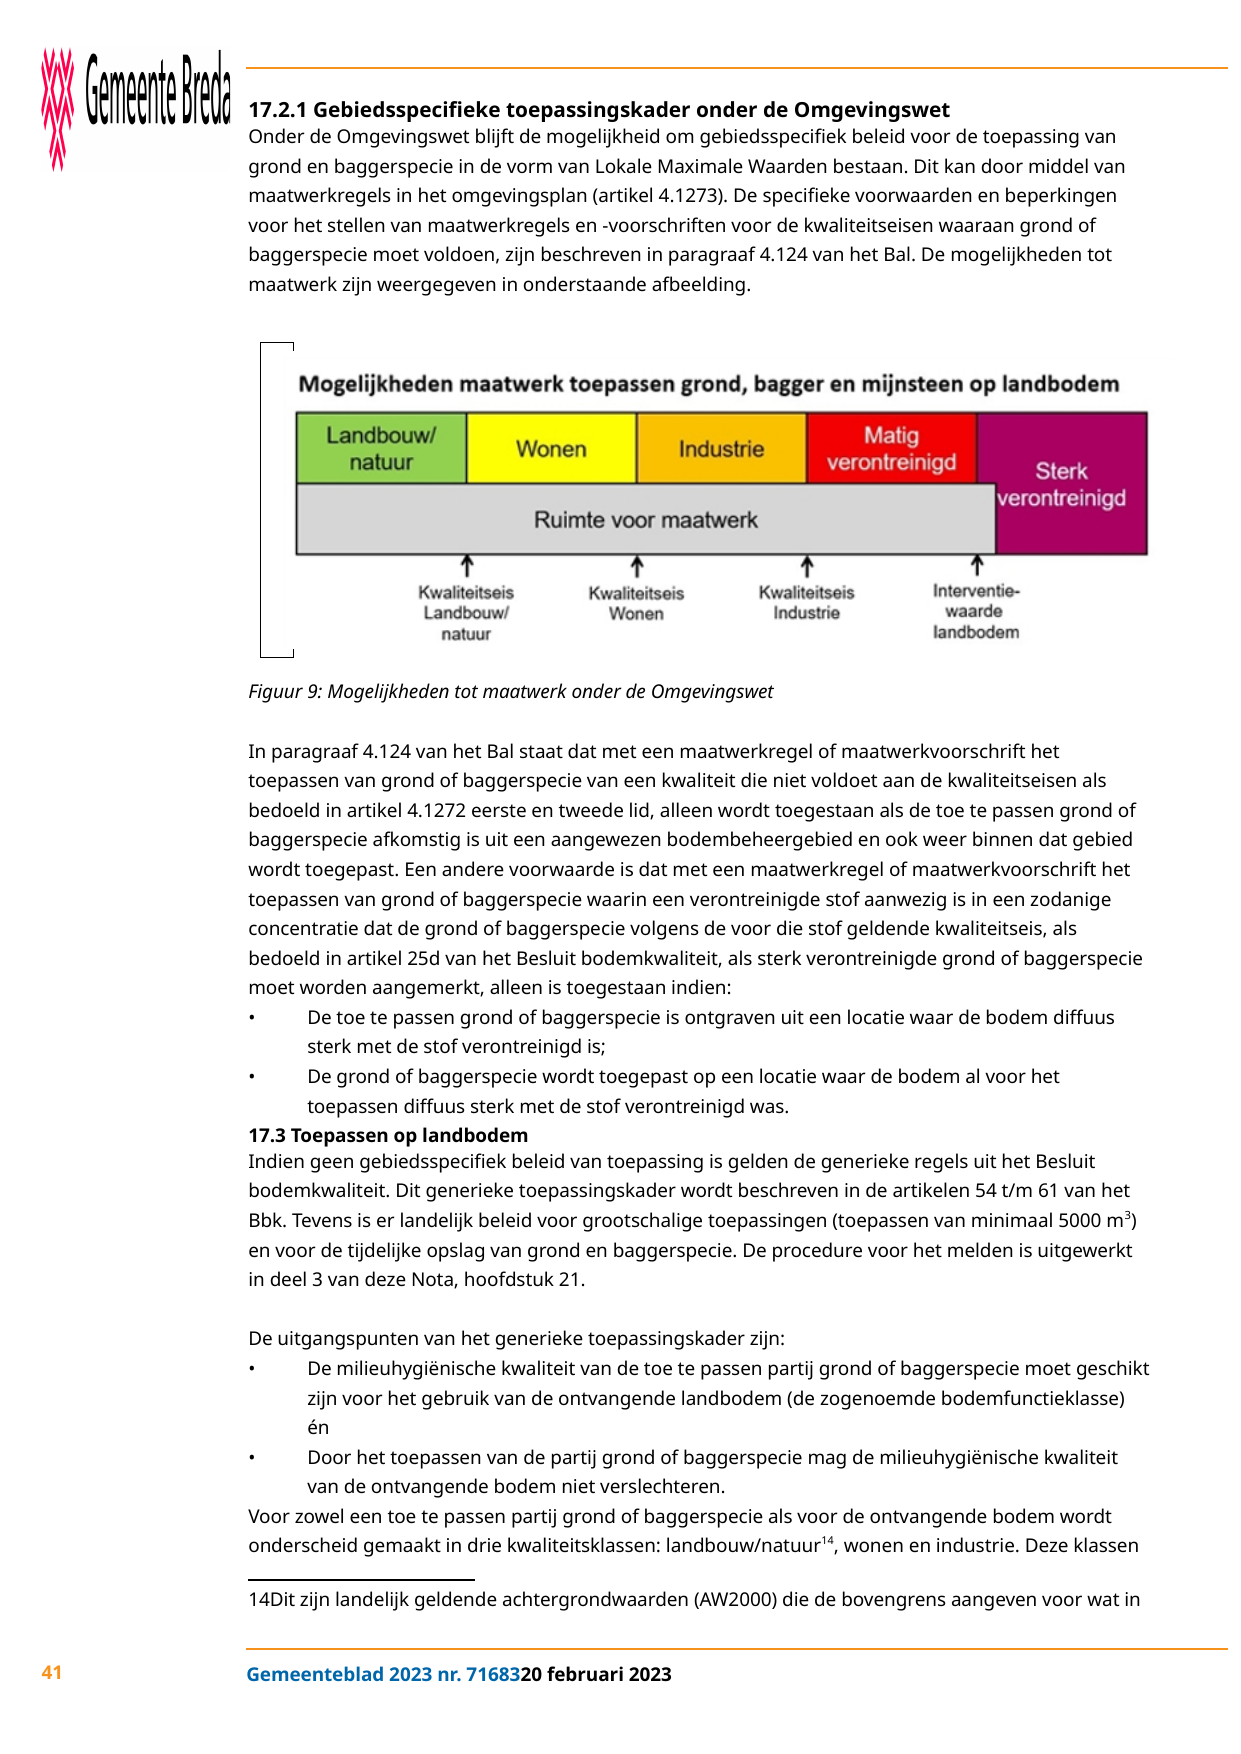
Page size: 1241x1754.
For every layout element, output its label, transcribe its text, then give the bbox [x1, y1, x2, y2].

list De grond of baggerspecie wordt toegepast op een locatie waar de bodem al voor het toepassen diffuus sterk met de stof verontreinigd was. [248, 1063, 1152, 1118]
text 17.3 Toepassen op landbodem [248, 1122, 1152, 1148]
text Dit zijn landelijk geldende achtergrondwaarden (AW2000) die de bovengrens aangeven voor wat in [248, 1586, 1152, 1612]
text Figuur 9: Mogelijkheden tot maatwerk onder de Omgevingswet [248, 679, 1152, 704]
picture [41, 47, 231, 172]
list De milieuhygiënische kwaliteit van de toe te passen partij grond of baggerspecie moet geschikt zijn voor het gebruik van de ontvangende landbodem (de zogenoemde bodemfunctieklasse) én [248, 1355, 1152, 1440]
list Door het toepassen van de partij grond of baggerspecie mag de milieuhygiënische kwaliteit van de ontvangende bodem niet verslechteren. [248, 1444, 1152, 1499]
text Indien geen gebiedsspecifiek beleid van toepassing is gelden de generieke regels uit het Besluit bodemkwaliteit. Dit generieke toepassingskader wordt beschreven in de artikelen 54 t/m 61 van het Bbk. Tevens is er landelijk beleid voor grootschalige toepassingen (toepassen van minimaal 5000 m3) en voor de tijdelijke opslag van grond en baggerspecie. De procedure voor het melden is uitgewerkt in deel 3 van deze Nota, hoofdstuk 21. [248, 1148, 1152, 1292]
text 17.2.1 Gebiedsspecifieke toepassingskader onder de Omgevingswet [248, 95, 1152, 123]
text Voor zowel een toe te passen partij grond of baggerspecie als voor de ontvangende bodem wordt onderscheid gemaakt in drie kwaliteitsklassen: landbouw/natuur, wonen en industrie. Deze klassen [248, 1503, 1152, 1558]
list De toe te passen grond of baggerspecie is ontgraven uit een locatie waar de bodem diffuus sterk met de stof verontreinigd is; [248, 1004, 1152, 1059]
text De uitgangspunten van het generieke toepassingskader zijn: [248, 1326, 1152, 1351]
picture [268, 351, 1173, 649]
text Onder de Omgevingswet blijft de mogelijkheid om gebiedsspecifiek beleid voor de toepassing van grond en baggerspecie in de vorm van Lokale Maximale Waarden bestaan. Dit kan door middel van maatwerkregels in het omgevingsplan (artikel 4.1273). De specifieke voorwaarden en beperkingen voor het stellen van maatwerkregels en -voorschriften voor de kwaliteitseisen waaraan grond of baggerspecie moet voldoen, zijn beschreven in paragraaf 4.124 van het Bal. De mogelijkheden tot maatwerk zijn weergegeven in onderstaande afbeelding. [248, 123, 1152, 297]
text In paragraaf 4.124 van het Bal staat dat met een maatwerkregel of maatwerkvoorschrift het toepassen van grond of baggerspecie van een kwaliteit die niet voldoet aan de kwaliteitseisen als bedoeld in artikel 4.1272 eerste en tweede lid, alleen wordt toegestaan als de toe te passen grond of baggerspecie afkomstig is uit een aangewezen bodembeheergebied en ook weer binnen dat gebied wordt toegepast. Een andere voorwaarde is dat met een maatwerkregel of maatwerkvoorschrift het toepassen van grond of baggerspecie waarin een verontreinigde stof aanwezig is in een zodanige concentratie dat de grond of baggerspecie volgens de voor die stof geldende kwaliteitseis, als bedoeld in artikel 25d van het Besluit bodemkwaliteit, als sterk verontreinigde grond of baggerspecie moet worden aangemerkt, alleen is toegestaan indien: [248, 738, 1152, 1000]
